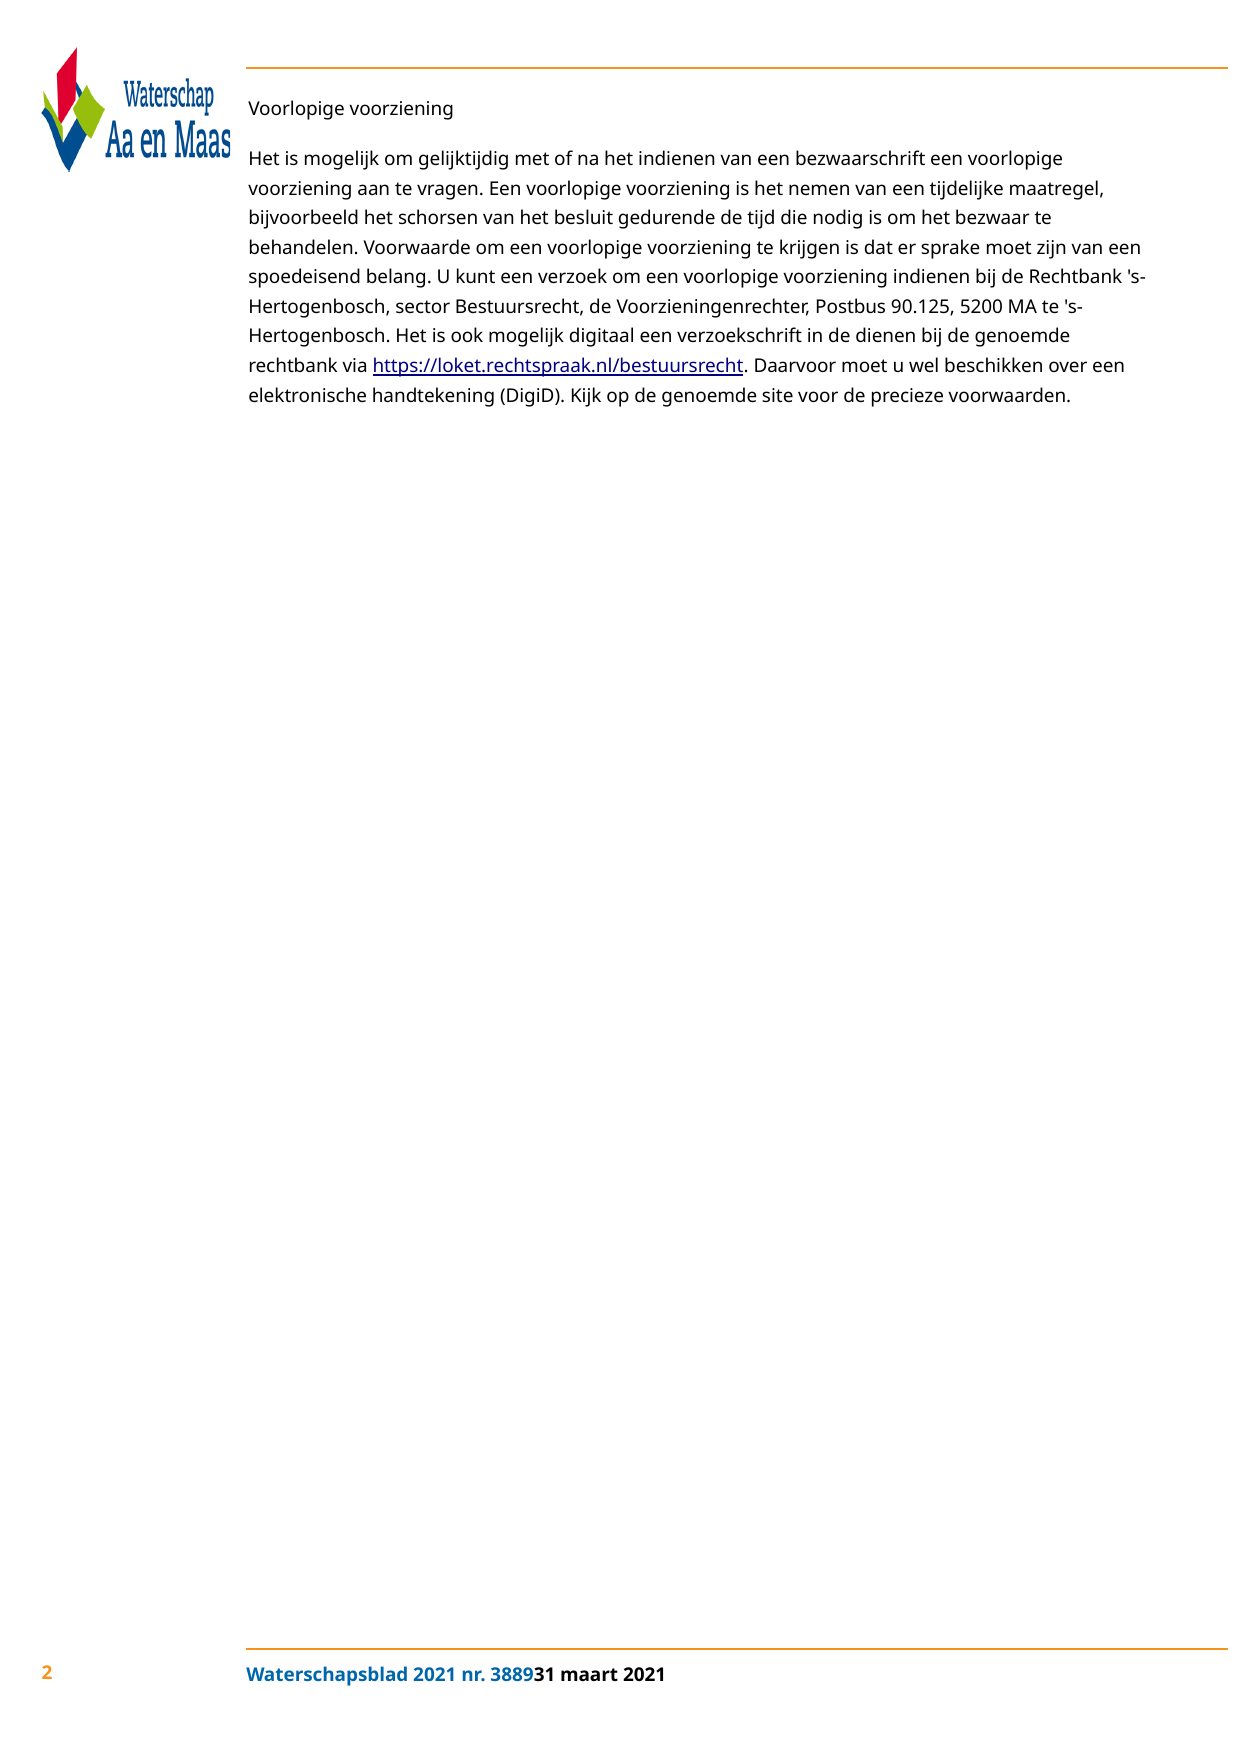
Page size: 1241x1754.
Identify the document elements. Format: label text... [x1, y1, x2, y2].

text Voorlopige voorziening [248, 95, 1152, 121]
picture [41, 47, 231, 172]
text Het is mogelijk om gelijktijdig met of na het indienen van een bezwaarschrift een voorlopige voorziening aan te vragen. Een voorlopige voorziening is het nemen van een tijdelijke maatregel, bijvoorbeeld het schorsen van het besluit gedurende de tijd die nodig is om het bezwaar te behandelen. Voorwaarde om een voorlopige voorziening te krijgen is dat er sprake moet zijn van een spoedeisend belang. U kunt een verzoek om een voorlopige voorziening indienen bij de Rechtbank 's-Hertogenbosch, sector Bestuursrecht, de Voorzieningenrechter, Postbus 90.125, 5200 MA te 's-Hertogenbosch. Het is ook mogelijk digitaal een verzoekschrift in de dienen bij de genoemde rechtbank via https://loket.rechtspraak.nl/bestuursrecht. Daarvoor moet u wel beschikken over een elektronische handtekening (DigiD). Kijk op de genoemde site voor de precieze voorwaarden. [248, 145, 1152, 408]
